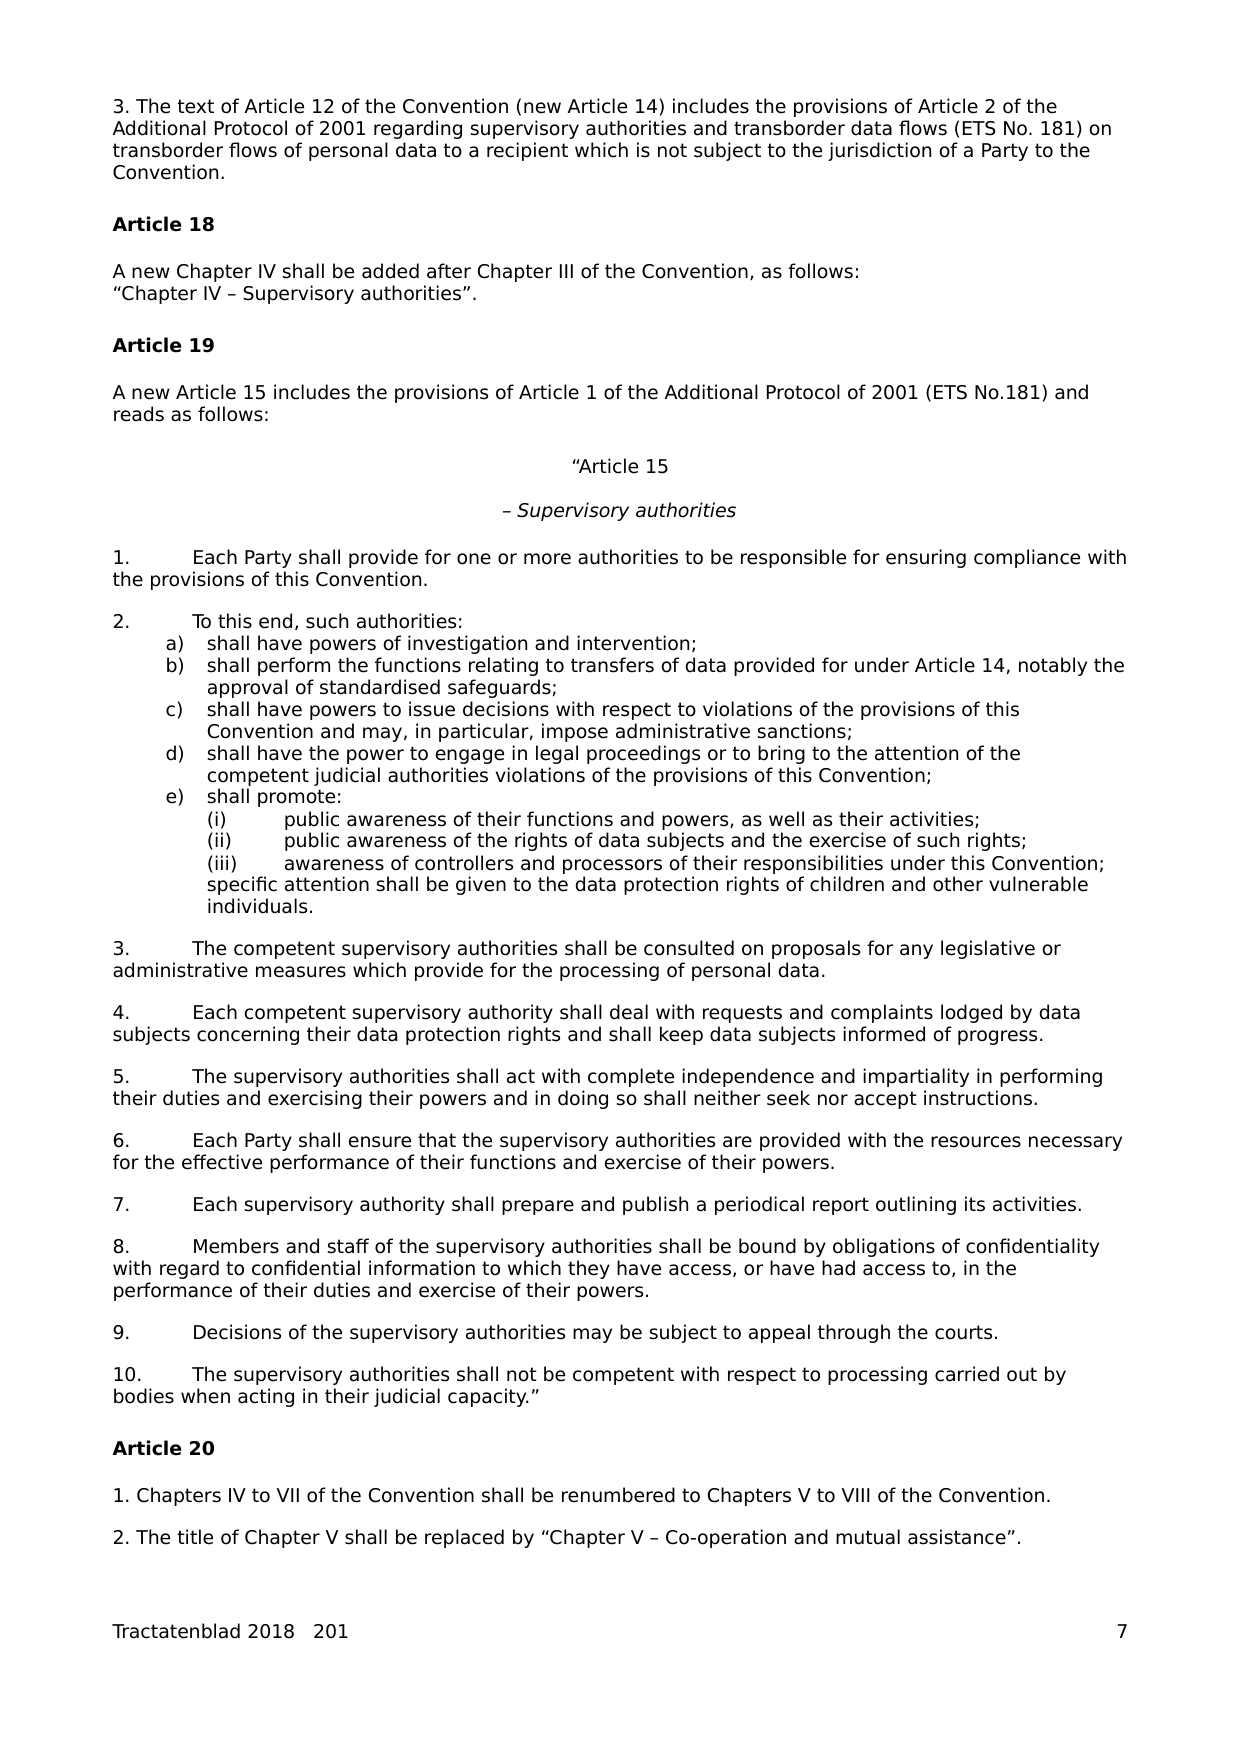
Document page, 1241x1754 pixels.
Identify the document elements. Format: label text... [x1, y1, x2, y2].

text d) shall have the power to engage in legal proceedings or to bring to the attention of the competent judicial authorities violations of the provisions of this Convention; [165, 742, 1128, 786]
text (i) public awareness of their functions and powers, as well as their activities; [207, 808, 1128, 830]
text 10. The supervisory authorities shall not be competent with respect to processing carried out by bodies when acting in their judicial capacity.” [112, 1364, 1128, 1408]
subtitle Article 20 [112, 1438, 1128, 1460]
text 1. Each Party shall provide for one or more authorities to be responsible for ensuring compliance with the provisions of this Convention. [112, 547, 1128, 591]
text (iii) awareness of controllers and processors of their responsibilities under this Convention; [207, 852, 1128, 874]
text A new Chapter IV shall be added after Chapter III of the Convention, as follows: [112, 261, 1128, 283]
text b) shall perform the functions relating to transfers of data provided for under Article 14, notably the approval of standardised safeguards; [165, 654, 1128, 698]
subtitle Article 19 [112, 335, 1128, 357]
text a) shall have powers of investigation and intervention; [165, 633, 1128, 654]
text c) shall have powers to issue decisions with respect to violations of the provisions of this Convention and may, in particular, impose administrative sanctions; [165, 698, 1128, 742]
text 3. The competent supervisory authorities shall be consulted on proposals for any legislative or administrative measures which provide for the processing of personal data. [112, 938, 1128, 982]
text 4. Each competent supervisory authority shall deal with requests and complaints lodged by data subjects concerning their data protection rights and shall keep data subjects informed of progress. [112, 1002, 1128, 1046]
subtitle Article 18 [112, 214, 1128, 236]
text A new Article 15 includes the provisions of Article 1 of the Additional Protocol of 2001 (ETS No.181) and reads as follows: [112, 382, 1128, 426]
text 8. Members and staff of the supervisory authorities shall be bound by obligations of confidentiality with regard to confidential information to which they have access, or have had access to, in the performance of their duties and exercise of their powers. [112, 1236, 1128, 1302]
text e) shall promote: [165, 786, 1128, 808]
text 9. Decisions of the supervisory authorities may be subject to appeal through the courts. [112, 1322, 1128, 1344]
text 6. Each Party shall ensure that the supervisory authorities are provided with the resources necessary for the effective performance of their functions and exercise of their powers. [112, 1130, 1128, 1174]
subtitle “Article 15 – Supervisory authorities [112, 456, 1128, 522]
text 3. The text of Article 12 of the Convention (new Article 14) includes the provisions of Article 2 of the Additional Protocol of 2001 regarding supervisory authorities and transborder data flows (ETS No. 181) on transborder flows of personal data to a recipient which is not subject to the jurisdiction of a Party to the Convention. [112, 96, 1128, 184]
text 5. The supervisory authorities shall act with complete independence and impartiality in performing their duties and exercising their powers and in doing so shall neither seek nor accept instructions. [112, 1066, 1128, 1110]
text specific attention shall be given to the data protection rights of children and other vulnerable individuals. [207, 874, 1128, 918]
text 2. The title of Chapter V shall be replaced by “Chapter V – Co-operation and mutual assistance”. [112, 1527, 1128, 1549]
text 2. To this end, such authorities: [112, 611, 1128, 633]
text (ii) public awareness of the rights of data subjects and the exercise of such rights; [207, 830, 1128, 852]
text “Chapter IV – Supervisory authorities”. [112, 283, 1128, 305]
text 7. Each supervisory authority shall prepare and publish a periodical report outlining its activities. [112, 1194, 1128, 1216]
text 1. Chapters IV to VII of the Convention shall be renumbered to Chapters V to VIII of the Convention. [112, 1485, 1128, 1507]
